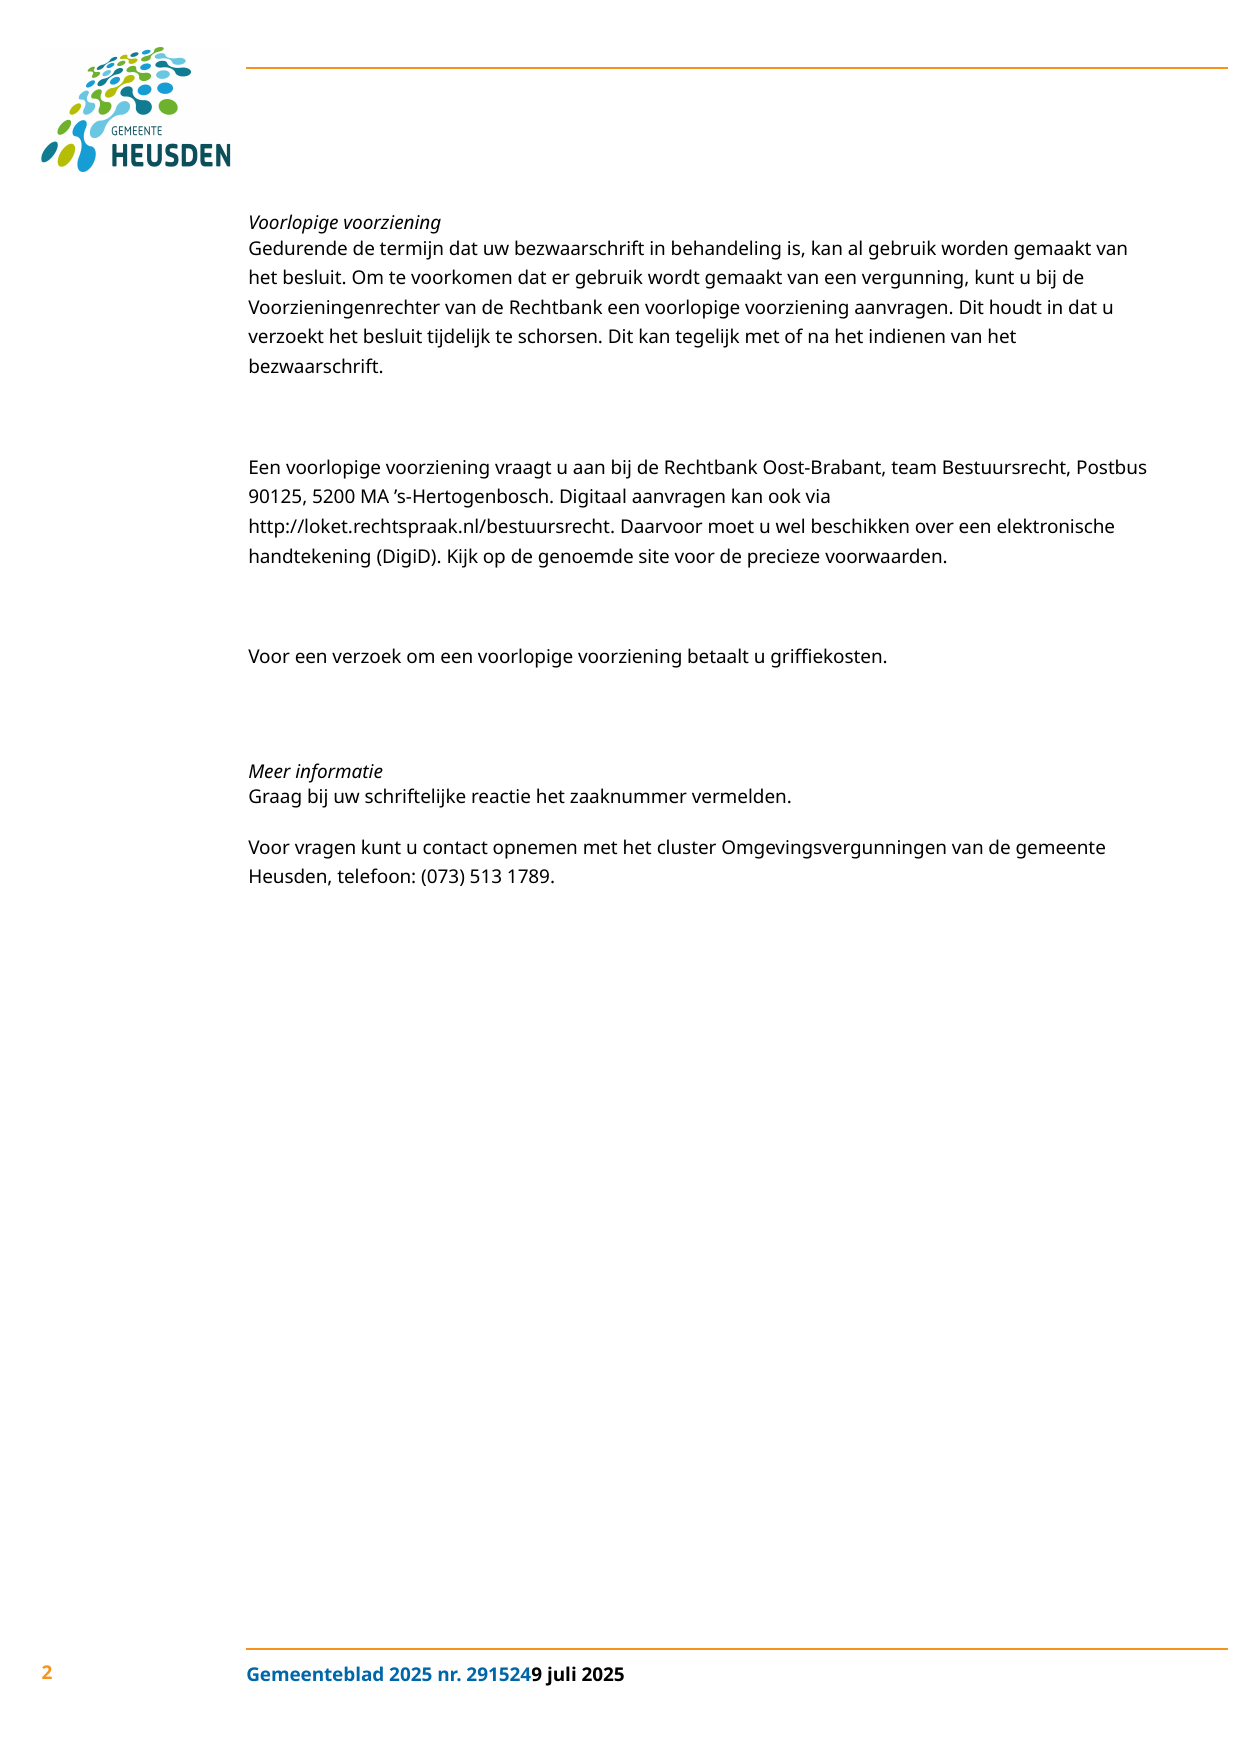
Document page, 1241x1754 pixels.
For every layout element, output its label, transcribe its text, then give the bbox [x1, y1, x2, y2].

text Voorlopige voorziening [248, 209, 1152, 235]
picture [41, 47, 231, 172]
text Voor vragen kunt u contact opnemen met het cluster Omgevingsvergunningen van de gemeente Heusden, telefoon: (073) 513 1789. [248, 834, 1152, 889]
text Gedurende de termijn dat uw bezwaarschrift in behandeling is, kan al gebruik worden gemaakt van het besluit. Om te voorkomen dat er gebruik wordt gemaakt van een vergunning, kunt u bij de Voorzieningenrechter van de Rechtbank een voorlopige voorziening aanvragen. Dit houdt in dat u verzoekt het besluit tijdelijk te schorsen. Dit kan tegelijk met of na het indienen van het bezwaarschrift. [248, 235, 1152, 379]
text Een voorlopige voorziening vraagt u aan bij de Rechtbank Oost-Brabant, team Bestuursrecht, Postbus 90125, 5200 MA ’s-Hertogenbosch. Digitaal aanvragen kan ook via http://loket.rechtspraak.nl/bestuursrecht. Daarvoor moet u wel beschikken over een elektronische handtekening (DigiD). Kijk op de genoemde site voor de precieze voorwaarden. [248, 454, 1152, 568]
text Voor een verzoek om een voorlopige voorziening betaalt u griffiekosten. [248, 644, 1152, 669]
text Graag bij uw schriftelijke reactie het zaaknummer vermelden. [248, 784, 1152, 809]
text Meer informatie [248, 758, 1152, 784]
